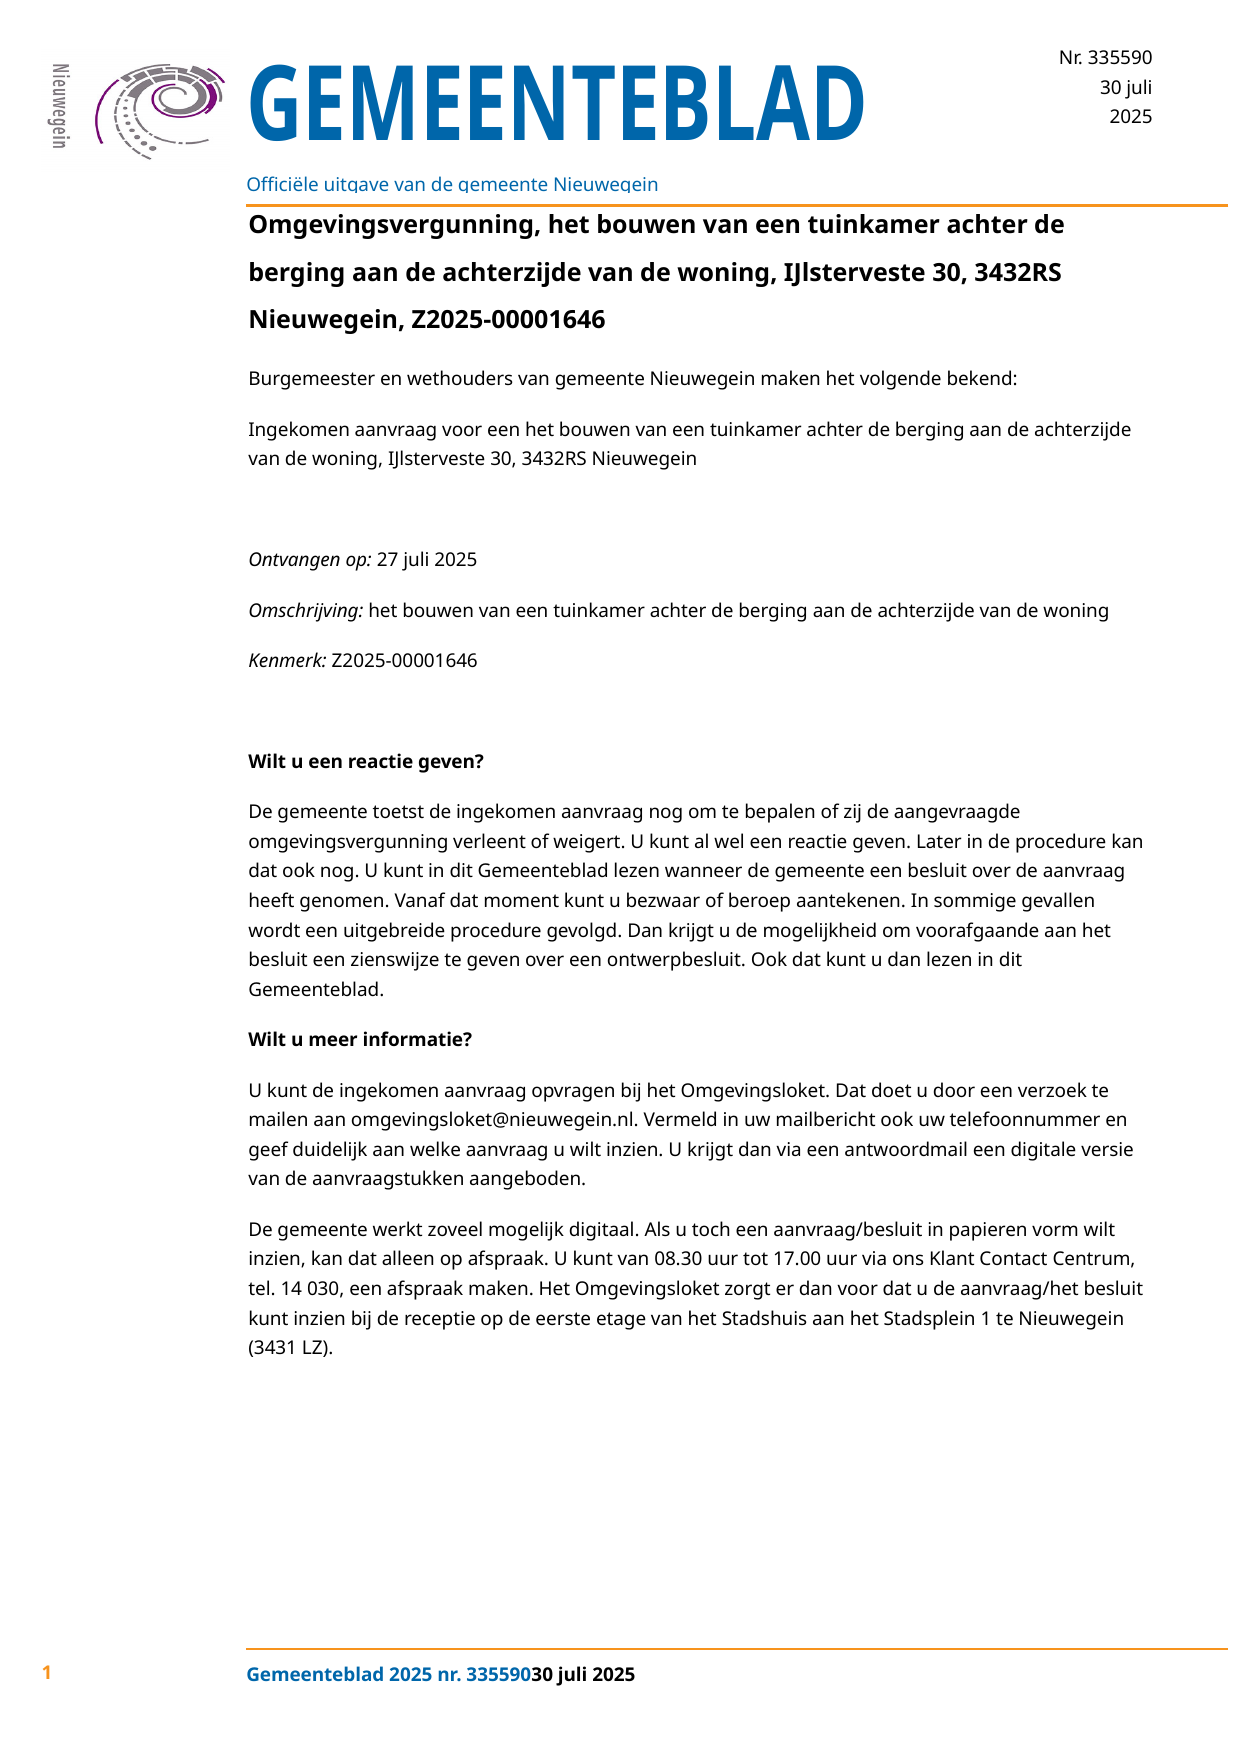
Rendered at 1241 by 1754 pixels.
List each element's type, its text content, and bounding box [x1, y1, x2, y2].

text Ingekomen aanvraag voor een het bouwen van een tuinkamer achter de berging aan de achterzijde van de woning, IJlsterveste 30, 3432RS Nieuwegein [248, 416, 1152, 471]
text De gemeente toetst de ingekomen aanvraag nog om te bepalen of zij de aangevraagde omgevingsvergunning verleent of weigert. U kunt al wel een reactie geven. Later in de procedure kan dat ook nog. U kunt in dit Gemeenteblad lezen wanneer de gemeente een besluit over de aanvraag heeft genomen. Vanaf dat moment kunt u bezwaar of beroep aantekenen. In sommige gevallen wordt een uitgebreide procedure gevolgd. Dan krijgt u de mogelijkheid om voorafgaande aan het besluit een zienswijze te geven over een ontwerpbesluit. Ook dat kunt u dan lezen in dit Gemeenteblad. [248, 798, 1152, 1002]
text Kenmerk: Z2025-00001646 [248, 647, 1152, 673]
text Omgevingsvergunning, het bouwen van een tuinkamer achter de berging aan de achterzijde van de woning, IJlsterveste 30, 3432RS Nieuwegein, Z2025-00001646 [248, 207, 1152, 336]
text Wilt u meer informatie? [248, 1026, 1152, 1052]
text Omschrijving: het bouwen van een tuinkamer achter de berging aan de achterzijde van de woning [248, 597, 1152, 622]
picture [41, 47, 231, 172]
text Wilt u een reactie geven? [248, 748, 1152, 774]
text Burgemeester en wethouders van gemeente Nieuwegein maken het volgende bekend: [248, 366, 1152, 391]
text Ontvangen op: 27 juli 2025 [248, 546, 1152, 572]
text De gemeente werkt zoveel mogelijk digitaal. Als u toch een aanvraag/besluit in papieren vorm wilt inzien, kan dat alleen op afspraak. U kunt van 08.30 uur tot 17.00 uur via ons Klant Contact Centrum, tel. 14 030, een afspraak maken. Het Omgevingsloket zorgt er dan voor dat u de aanvraag/het besluit kunt inzien bij de receptie op de eerste etage van het Stadshuis aan het Stadsplein 1 te Nieuwegein (3431 LZ). [248, 1216, 1152, 1360]
text U kunt de ingekomen aanvraag opvragen bij het Omgevingsloket. Dat doet u door een verzoek te mailen aan omgevingsloket@nieuwegein.nl. Vermeld in uw mailbericht ook uw telefoonnummer en geef duidelijk aan welke aanvraag u wilt inzien. U krijgt dan via een antwoordmail een digitale versie van de aanvraagstukken aangeboden. [248, 1077, 1152, 1191]
